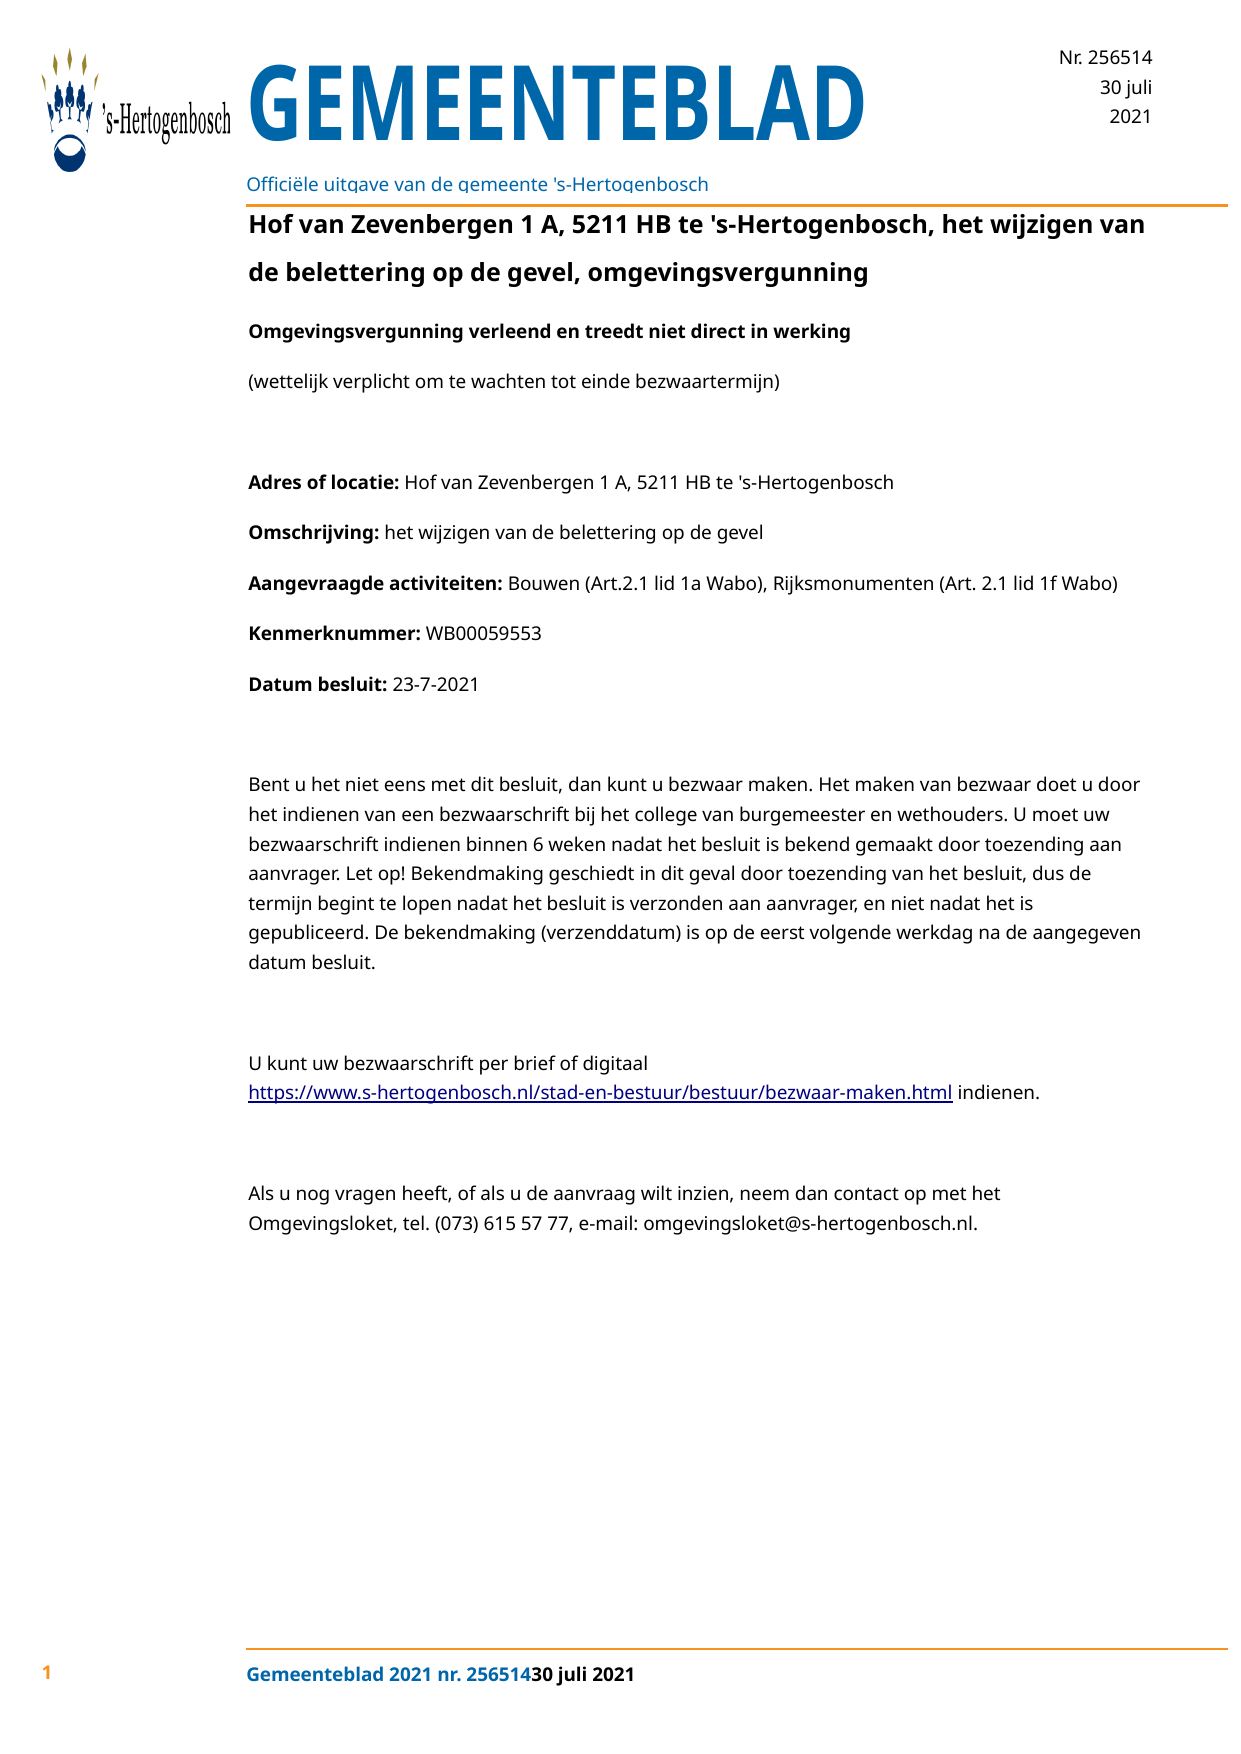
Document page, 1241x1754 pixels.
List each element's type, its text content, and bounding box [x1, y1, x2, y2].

text (wettelijk verplicht om te wachten tot einde bezwaartermijn) [248, 368, 1152, 394]
text Hof van Zevenbergen 1 A, 5211 HB te 's-Hertogenbosch, het wijzigen van de belettering op de gevel, omgevingsvergunning [248, 207, 1152, 288]
text Datum besluit: 23-7-2021 [248, 671, 1152, 697]
text Omgevingsvergunning verleend en treedt niet direct in werking [248, 318, 1152, 344]
text U kunt uw bezwaarschrift per brief of digitaal https://www.s-hertogenbosch.nl/stad-en-bestuur/bestuur/bezwaar-maken.html indienen. [248, 1050, 1152, 1105]
text Bent u het niet eens met dit besluit, dan kunt u bezwaar maken. Het maken van bezwaar doet u door het indienen van een bezwaarschrift bij het college van burgemeester en wethouders. U moet uw bezwaarschrift indienen binnen 6 weken nadat het besluit is bekend gemaakt door toezending aan aanvrager. Let op! Bekendmaking geschiedt in dit geval door toezending van het besluit, dus de termijn begint te lopen nadat het besluit is verzonden aan aanvrager, en niet nadat het is gepubliceerd. De bekendmaking (verzenddatum) is op de eerst volgende werkdag na de aangegeven datum besluit. [248, 772, 1152, 975]
picture [41, 47, 231, 172]
text Adres of locatie: Hof van Zevenbergen 1 A, 5211 HB te 's-Hertogenbosch [248, 469, 1152, 495]
text Aangevraagde activiteiten: Bouwen (Art.2.1 lid 1a Wabo), Rijksmonumenten (Art. 2.1 lid 1f Wabo) [248, 570, 1152, 596]
text Als u nog vragen heeft, of als u de aanvraag wilt inzien, neem dan contact op met het Omgevingsloket, tel. (073) 615 57 77, e-mail: omgevingsloket@s-hertogenbosch.nl. [248, 1180, 1152, 1236]
text Omschrijving: het wijzigen van de belettering op de gevel [248, 519, 1152, 545]
text Kenmerknummer: WB00059553 [248, 620, 1152, 646]
